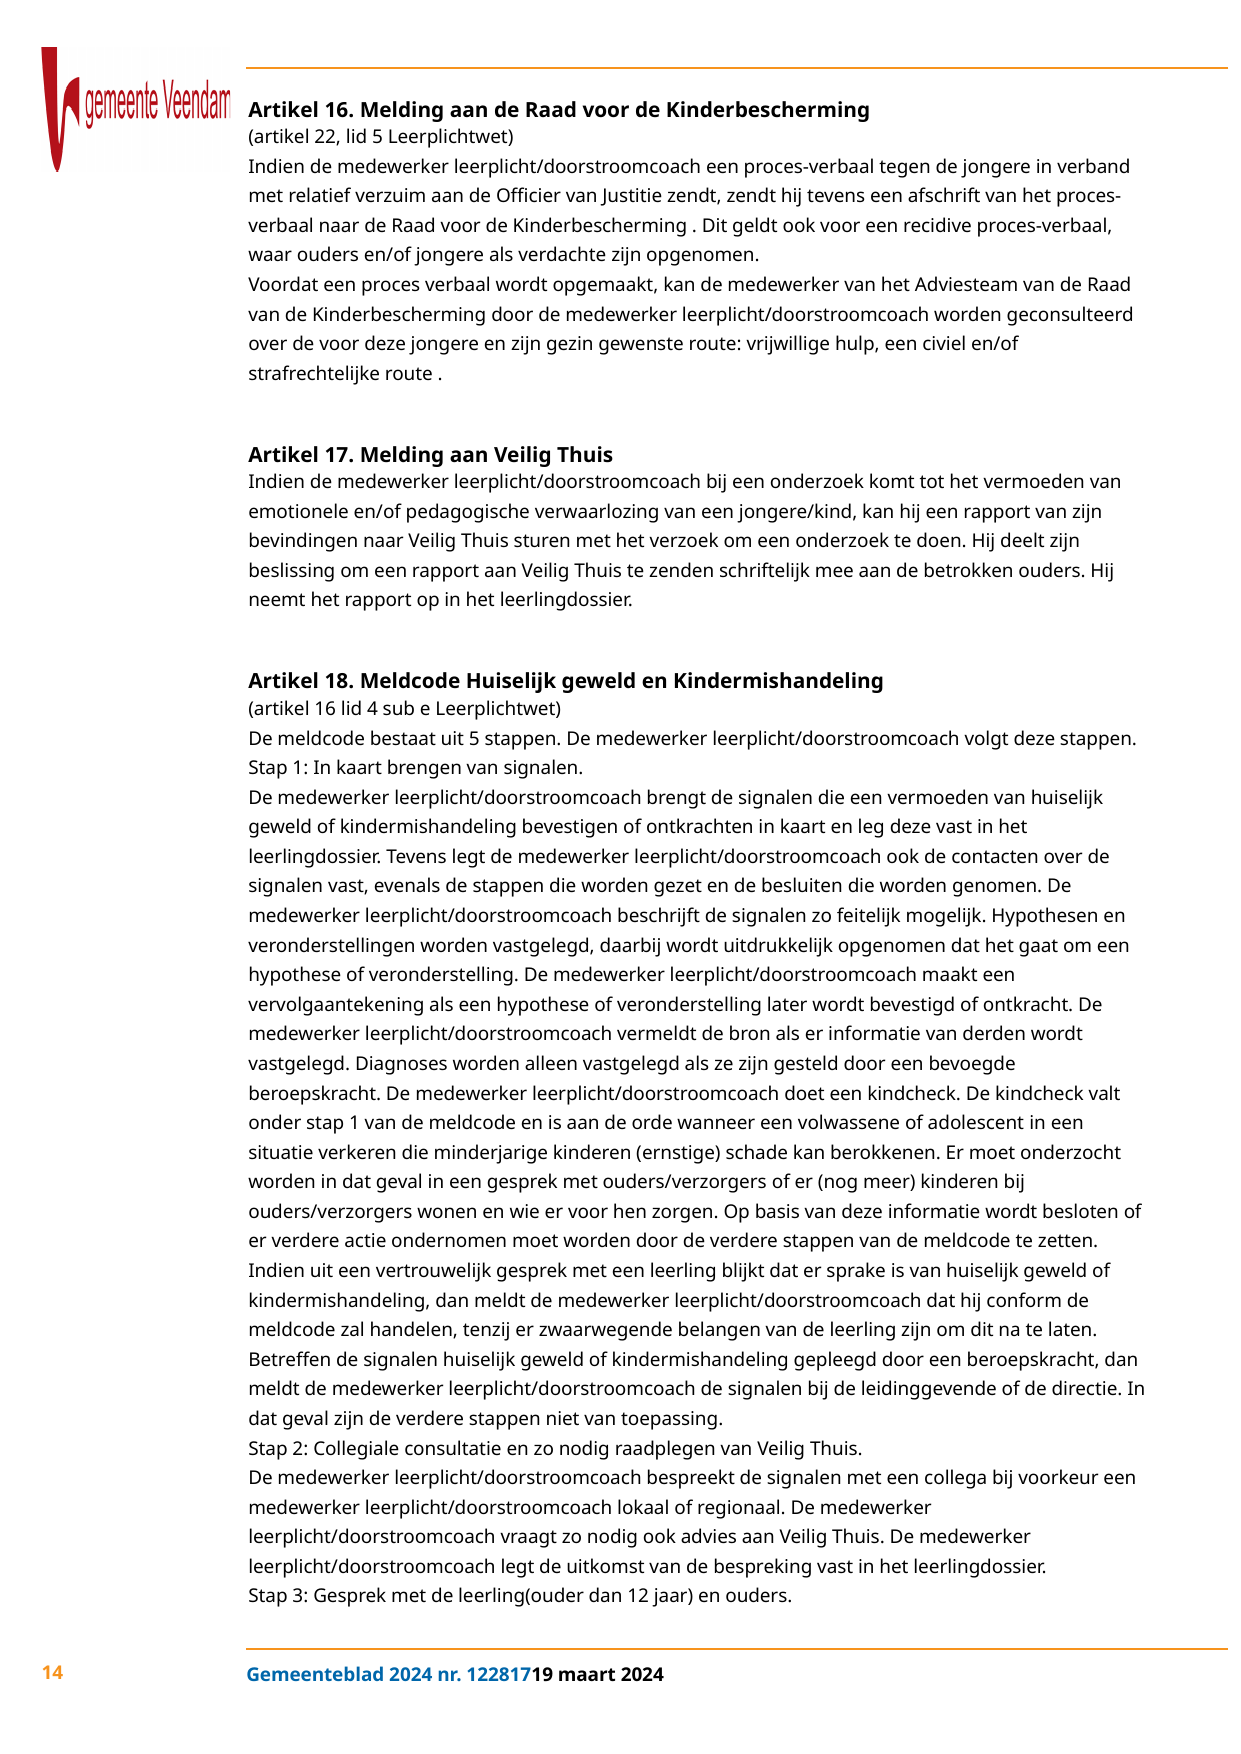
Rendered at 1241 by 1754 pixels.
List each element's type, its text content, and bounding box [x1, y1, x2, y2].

text Artikel 17. Melding aan Veilig Thuis [248, 440, 1152, 468]
text Stap 2: Collegiale consultatie en zo nodig raadplegen van Veilig Thuis. [248, 1435, 1152, 1460]
text De medewerker leerplicht/doorstroomcoach bespreekt de signalen met een collega bij voorkeur een medewerker leerplicht/doorstroomcoach lokaal of regionaal. De medewerker leerplicht/doorstroomcoach vraagt zo nodig ook advies aan Veilig Thuis. De medewerker leerplicht/doorstroomcoach legt de uitkomst van de bespreking vast in het leerlingdossier. [248, 1464, 1152, 1579]
text Artikel 18. Meldcode Huiselijk geweld en Kindermishandeling [248, 667, 1152, 695]
text (artikel 16 lid 4 sub e Leerplichtwet) [248, 695, 1152, 721]
text Indien uit een vertrouwelijk gesprek met een leerling blijkt dat er sprake is van huiselijk geweld of kindermishandeling, dan meldt de medewerker leerplicht/doorstroomcoach dat hij conform de meldcode zal handelen, tenzij er zwaarwegende belangen van de leerling zijn om dit na te laten. Betreffen de signalen huiselijk geweld of kindermishandeling gepleegd door een beroepskracht, dan meldt de medewerker leerplicht/doorstroomcoach de signalen bij de leidinggevende of de directie. In dat geval zijn de verdere stappen niet van toepassing. [248, 1257, 1152, 1431]
text Indien de medewerker leerplicht/doorstroomcoach bij een onderzoek komt tot het vermoeden van emotionele en/of pedagogische verwaarlozing van een jongere/kind, kan hij een rapport van zijn bevindingen naar Veilig Thuis sturen met het verzoek om een onderzoek te doen. Hij deelt zijn beslissing om een rapport aan Veilig Thuis te zenden schriftelijk mee aan de betrokken ouders. Hij neemt het rapport op in het leerlingdossier. [248, 468, 1152, 612]
text Stap 3: Gesprek met de leerling(ouder dan 12 jaar) en ouders. [248, 1583, 1152, 1608]
text Voordat een proces verbaal wordt opgemaakt, kan de medewerker van het Adviesteam van de Raad van de Kinderbescherming door de medewerker leerplicht/doorstroomcoach worden geconsulteerd over de voor deze jongere en zijn gezin gewenste route: vrijwillige hulp, een civiel en/of strafrechtelijke route . [248, 271, 1152, 386]
text De medewerker leerplicht/doorstroomcoach brengt de signalen die een vermoeden van huiselijk geweld of kindermishandeling bevestigen of ontkrachten in kaart en leg deze vast in het leerlingdossier. Tevens legt de medewerker leerplicht/doorstroomcoach ook de contacten over de signalen vast, evenals de stappen die worden gezet en de besluiten die worden genomen. De medewerker leerplicht/doorstroomcoach beschrijft de signalen zo feitelijk mogelijk. Hypothesen en veronderstellingen worden vastgelegd, daarbij wordt uitdrukkelijk opgenomen dat het gaat om een hypothese of veronderstelling. De medewerker leerplicht/doorstroomcoach maakt een vervolgaantekening als een hypothese of veronderstelling later wordt bevestigd of ontkracht. De medewerker leerplicht/doorstroomcoach vermeldt de bron als er informatie van derden wordt vastgelegd. Diagnoses worden alleen vastgelegd als ze zijn gesteld door een bevoegde beroepskracht. De medewerker leerplicht/doorstroomcoach doet een kindcheck. De kindcheck valt onder stap 1 van de meldcode en is aan de orde wanneer een volwassene of adolescent in een situatie verkeren die minderjarige kinderen (ernstige) schade kan berokkenen. Er moet onderzocht worden in dat geval in een gesprek met ouders/verzorgers of er (nog meer) kinderen bij ouders/verzorgers wonen en wie er voor hen zorgen. Op basis van deze informatie wordt besloten of er verdere actie ondernomen moet worden door de verdere stappen van de meldcode te zetten. [248, 784, 1152, 1253]
text Stap 1: In kaart brengen van signalen. [248, 754, 1152, 780]
picture [41, 47, 231, 172]
text Indien de medewerker leerplicht/doorstroomcoach een proces-verbaal tegen de jongere in verband met relatief verzuim aan de Officier van Justitie zendt, zendt hij tevens een afschrift van het proces-verbaal naar de Raad voor de Kinderbescherming . Dit geldt ook voor een recidive proces-verbaal, waar ouders en/of jongere als verdachte zijn opgenomen. [248, 153, 1152, 267]
text (artikel 22, lid 5 Leerplichtwet) [248, 123, 1152, 149]
text De meldcode bestaat uit 5 stappen. De medewerker leerplicht/doorstroomcoach volgt deze stappen. [248, 725, 1152, 750]
text Artikel 16. Melding aan de Raad voor de Kinderbescherming [248, 95, 1152, 123]
